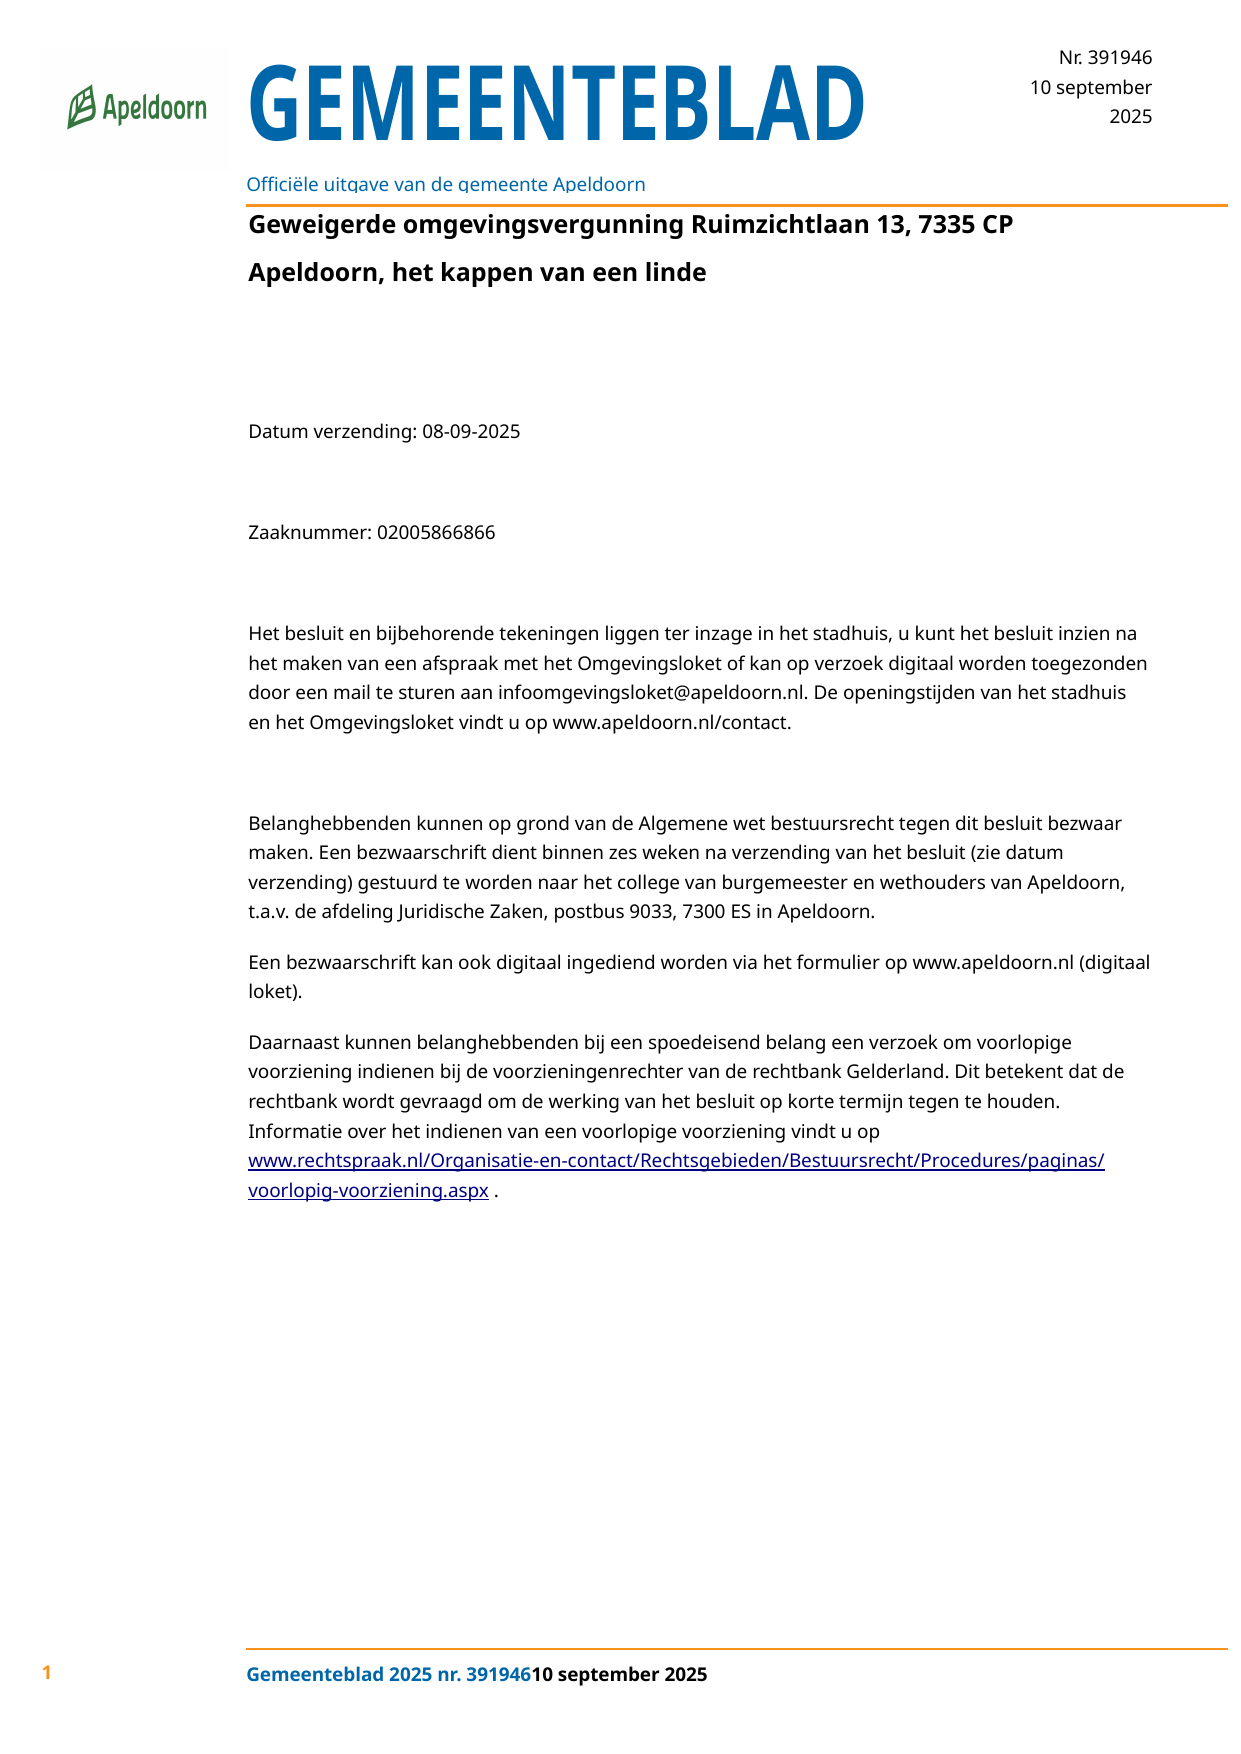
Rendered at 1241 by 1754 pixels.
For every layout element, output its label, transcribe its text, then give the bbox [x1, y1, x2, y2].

text Belanghebbenden kunnen op grond van de Algemene wet bestuursrecht tegen dit besluit bezwaar maken. Een bezwaarschrift dient binnen zes weken na verzending van het besluit (zie datum verzending) gestuurd te worden naar het college van burgemeester en wethouders van Apeldoorn, t.a.v. de afdeling Juridische Zaken, postbus 9033, 7300 ES in Apeldoorn. [248, 810, 1152, 924]
text Een bezwaarschrift kan ook digitaal ingediend worden via het formulier op www.apeldoorn.nl (digitaal loket). [248, 949, 1152, 1004]
text Het besluit en bijbehorende tekeningen liggen ter inzage in het stadhuis, u kunt het besluit inzien na het maken van een afspraak met het Omgevingsloket of kan op verzoek digitaal worden toegezonden door een mail te sturen aan infoomgevingsloket@apeldoorn.nl. De openingstijden van het stadhuis en het Omgevingsloket vindt u op www.apeldoorn.nl/contact. [248, 620, 1152, 735]
text Daarnaast kunnen belanghebbenden bij een spoedeisend belang een verzoek om voorlopige voorziening indienen bij de voorzieningenrechter van de rechtbank Gelderland. Dit betekent dat de rechtbank wordt gevraagd om de werking van het besluit op korte termijn tegen te houden. Informatie over het indienen van een voorlopige voorziening vindt u op www.rechtspraak.nl/Organisatie-en-contact/Rechtsgebieden/Bestuursrecht/Procedures/paginas/voorlopig-voorziening.aspx . [248, 1029, 1152, 1203]
text Datum verzending: 08-09-2025 [248, 419, 1152, 444]
text Zaaknummer: 02005866866 [248, 519, 1152, 545]
picture [41, 47, 231, 172]
text Geweigerde omgevingsvergunning Ruimzichtlaan 13, 7335 CP Apeldoorn, het kappen van een linde [248, 207, 1152, 288]
